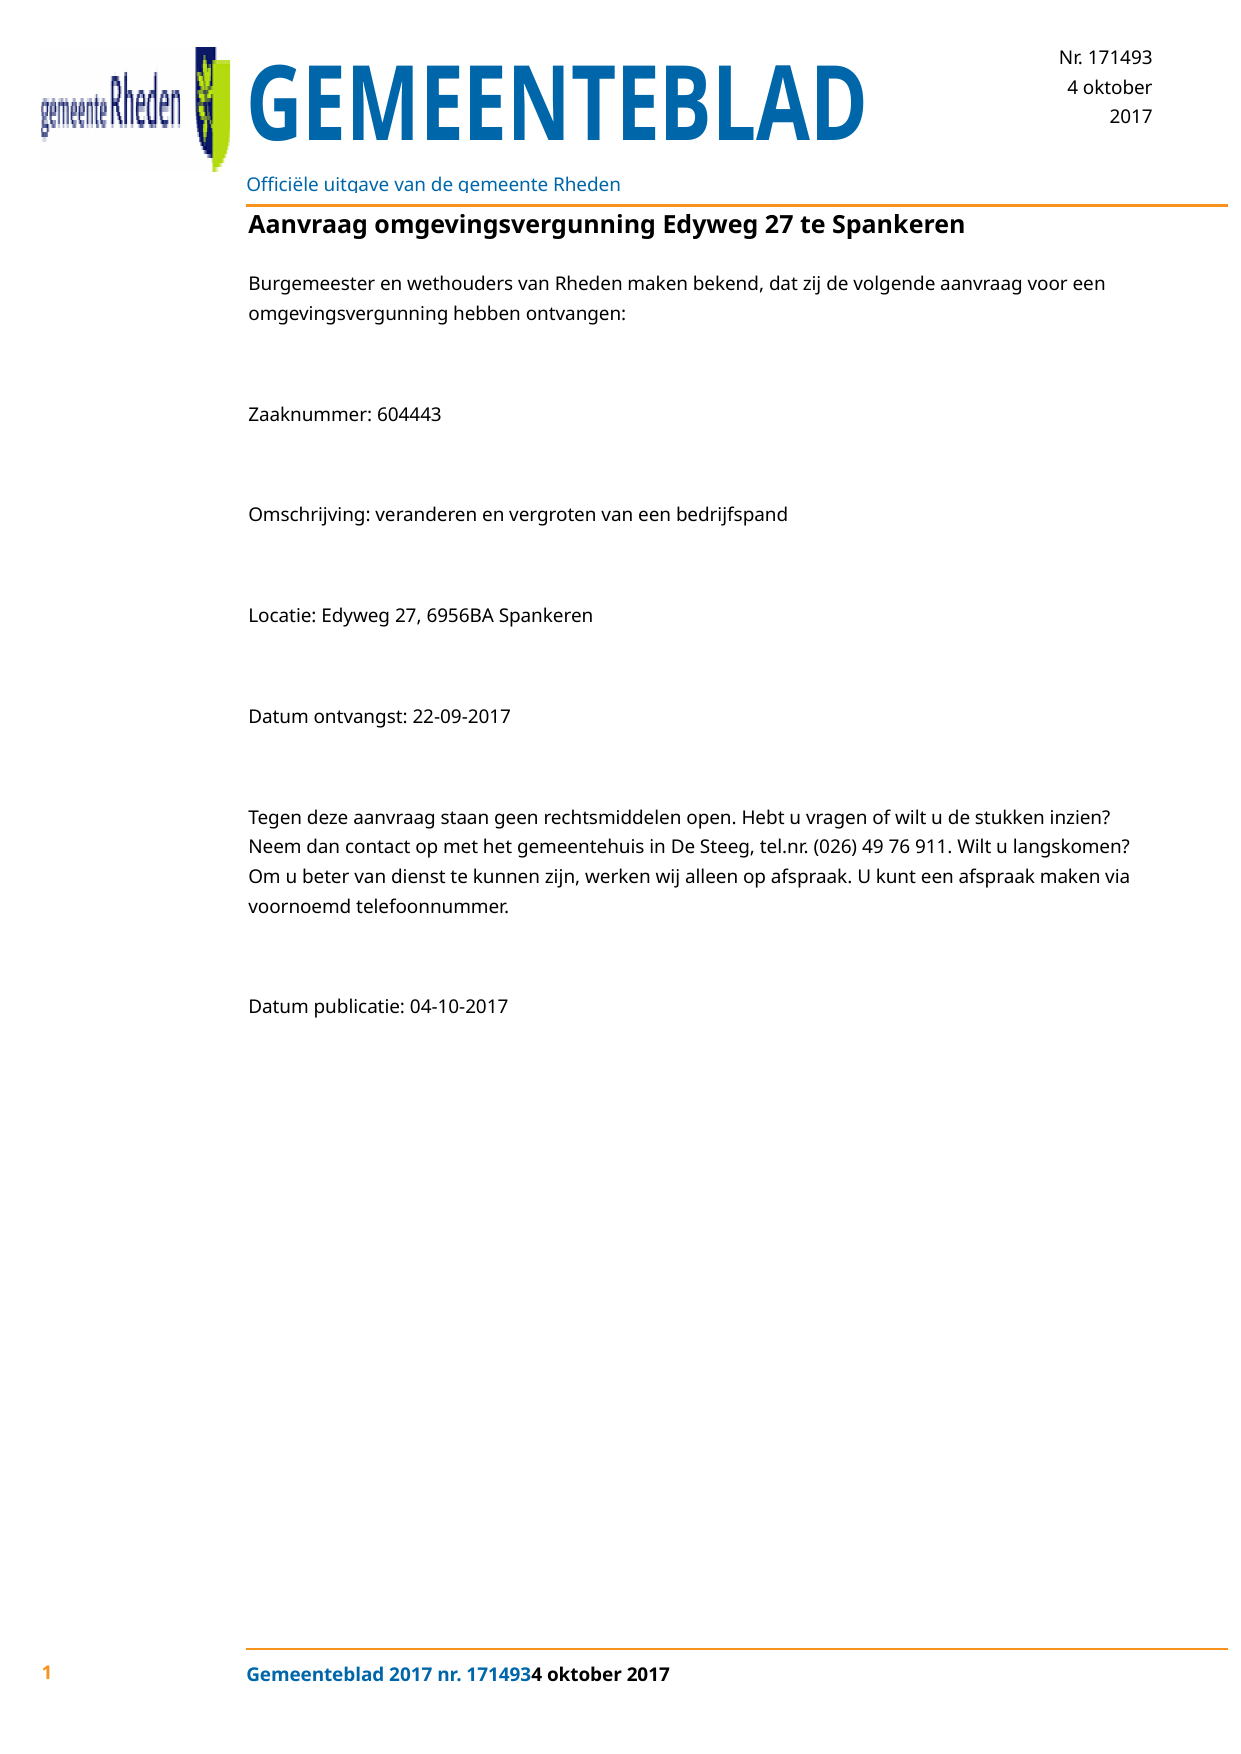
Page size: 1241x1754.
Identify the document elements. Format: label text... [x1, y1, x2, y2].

text Aanvraag omgevingsvergunning Edyweg 27 te Spankeren [248, 207, 1152, 241]
text Zaaknummer: 604443 [248, 401, 1152, 426]
text Tegen deze aanvraag staan geen rechtsmiddelen open. Hebt u vragen of wilt u de stukken inzien? Neem dan contact op met het gemeentehuis in De Steeg, tel.nr. (026) 49 76 911. Wilt u langskomen? Om u beter van dienst te kunnen zijn, werken wij alleen op afspraak. U kunt een afspraak maken via voornoemd telefoonnummer. [248, 804, 1152, 918]
text Omschrijving: veranderen en vergroten van een bedrijfspand [248, 502, 1152, 527]
text Datum publicatie: 04-10-2017 [248, 994, 1152, 1019]
text Burgemeester en wethouders van Rheden maken bekend, dat zij de volgende aanvraag voor een omgevingsvergunning hebben ontvangen: [248, 270, 1152, 326]
picture [41, 47, 231, 172]
text Datum ontvangst: 22-09-2017 [248, 703, 1152, 729]
text Locatie: Edyweg 27, 6956BA Spankeren [248, 602, 1152, 628]
